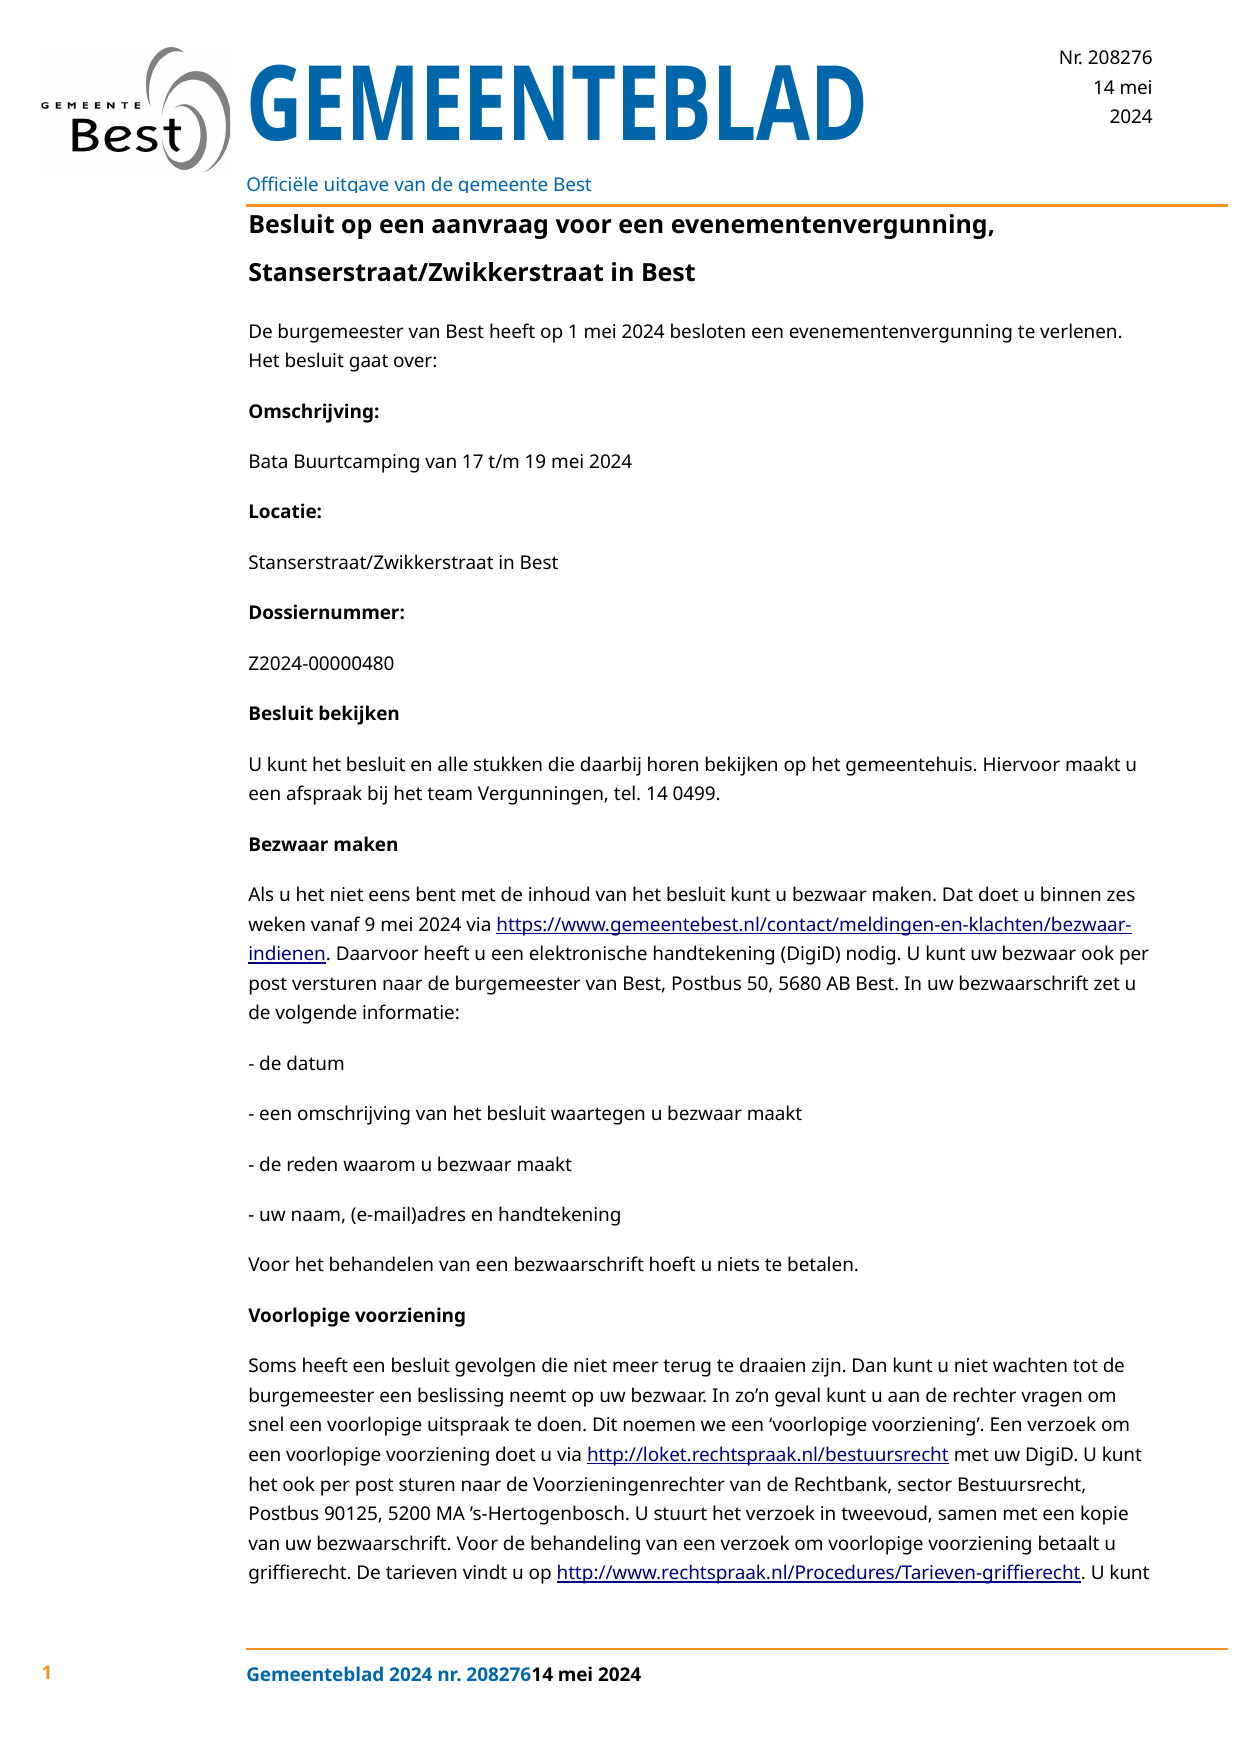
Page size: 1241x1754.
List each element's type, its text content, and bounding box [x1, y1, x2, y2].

text Dossiernummer: [248, 599, 1152, 625]
text Voor het behandelen van een bezwaarschrift hoeft u niets te betalen. [248, 1252, 1152, 1277]
text - een omschrijving van het besluit waartegen u bezwaar maakt [248, 1100, 1152, 1126]
text Locatie: [248, 499, 1152, 524]
text Voorlopige voorziening [248, 1302, 1152, 1328]
text Bata Buurtcamping van 17 t/m 19 mei 2024 [248, 448, 1152, 474]
text Als u het niet eens bent met de inhoud van het besluit kunt u bezwaar maken. Dat doet u binnen zes weken vanaf 9 mei 2024 via https://www.gemeentebest.nl/contact/meldingen-en-klachten/bezwaar-indienen. Daarvoor heeft u een elektronische handtekening (DigiD) nodig. U kunt uw bezwaar ook per post versturen naar de burgemeester van Best, Postbus 50, 5680 AB Best. In uw bezwaarschrift zet u de volgende informatie: [248, 881, 1152, 1025]
text Stanserstraat/Zwikkerstraat in Best [248, 549, 1152, 575]
text Z2024-00000480 [248, 650, 1152, 676]
picture [41, 47, 231, 172]
text Omschrijving: [248, 398, 1152, 424]
text U kunt het besluit en alle stukken die daarbij horen bekijken op het gemeentehuis. Hiervoor maakt u een afspraak bij het team Vergunningen, tel. 14 0499. [248, 751, 1152, 806]
text Besluit bekijken [248, 700, 1152, 726]
text De burgemeester van Best heeft op 1 mei 2024 besloten een evenementenvergunning te verlenen. Het besluit gaat over: [248, 318, 1152, 373]
text - de reden waarom u bezwaar maakt [248, 1151, 1152, 1177]
text - uw naam, (e-mail)adres en handtekening [248, 1201, 1152, 1227]
text Besluit op een aanvraag voor een evenementenvergunning, Stanserstraat/Zwikkerstraat in Best [248, 207, 1152, 288]
text Bezwaar maken [248, 831, 1152, 857]
text - de datum [248, 1050, 1152, 1076]
text Soms heeft een besluit gevolgen die niet meer terug te draaien zijn. Dan kunt u niet wachten tot de burgemeester een beslissing neemt op uw bezwaar. In zo’n geval kunt u aan de rechter vragen om snel een voorlopige uitspraak te doen. Dit noemen we een ‘voorlopige voorziening’. Een verzoek om een voorlopige voorziening doet u via http://loket.rechtspraak.nl/bestuursrecht met uw DigiD. U kunt het ook per post sturen naar de Voorzieningenrechter van de Rechtbank, sector Bestuursrecht, Postbus 90125, 5200 MA ’s-Hertogenbosch. U stuurt het verzoek in tweevoud, samen met een kopie van uw bezwaarschrift. Voor de behandeling van een verzoek om voorlopige voorziening betaalt u griffierecht. De tarieven vindt u op http://www.rechtspraak.nl/Procedures/Tarieven-griffierecht. U kunt [248, 1352, 1152, 1585]
